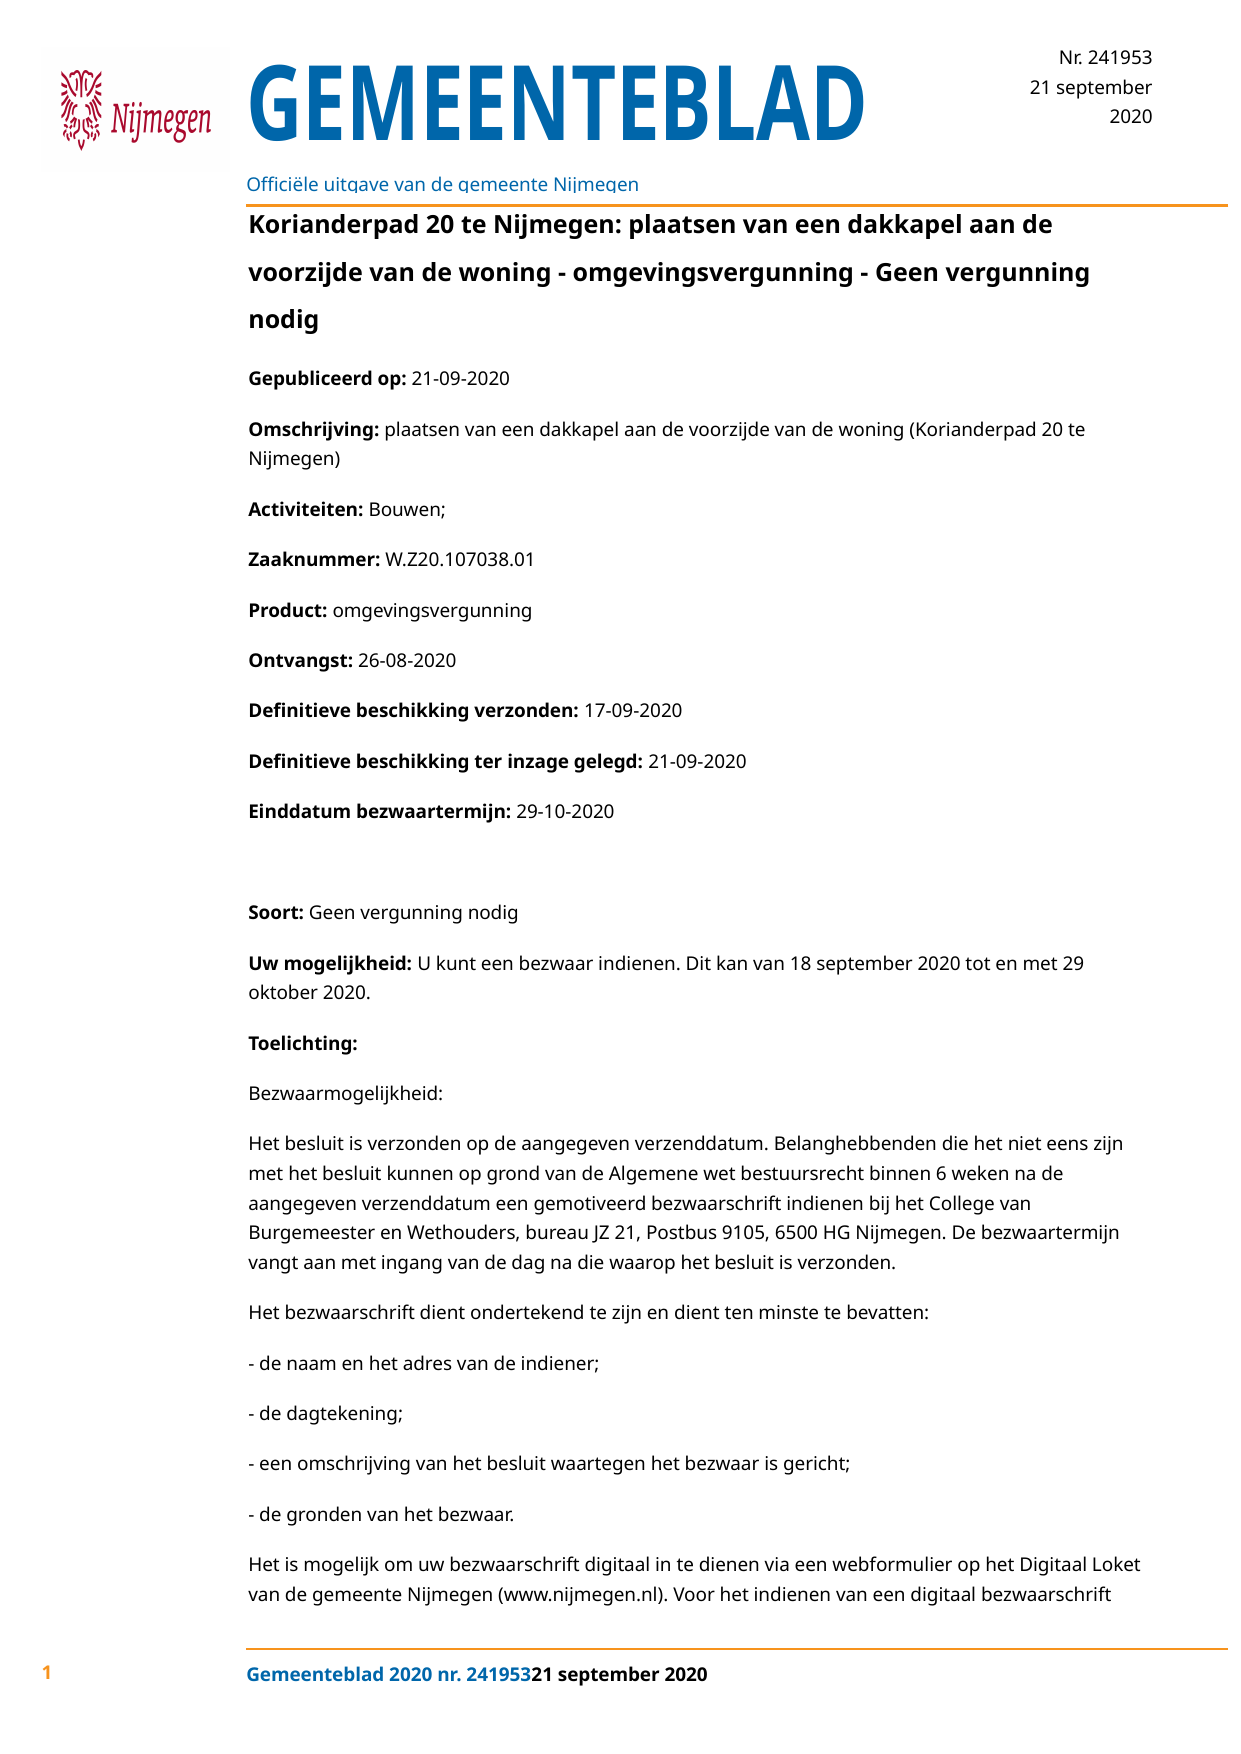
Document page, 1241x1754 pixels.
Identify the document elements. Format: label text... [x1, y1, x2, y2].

text Einddatum bezwaartermijn: 29-10-2020 [248, 798, 1152, 824]
text Gepubliceerd op: 21-09-2020 [248, 366, 1152, 391]
text - de naam en het adres van de indiener; [248, 1350, 1152, 1375]
text Product: omgevingsvergunning [248, 597, 1152, 622]
text Activiteiten: Bouwen; [248, 496, 1152, 522]
text Zaaknummer: W.Z20.107038.01 [248, 546, 1152, 572]
text Het is mogelijk om uw bezwaarschrift digitaal in te dienen via een webformulier op het Digitaal Loket van de gemeente Nijmegen (www.nijmegen.nl). Voor het indienen van een digitaal bezwaarschrift [248, 1551, 1152, 1607]
text Definitieve beschikking verzonden: 17-09-2020 [248, 698, 1152, 723]
text - de dagtekening; [248, 1400, 1152, 1426]
text Het bezwaarschrift dient ondertekend te zijn en dient ten minste te bevatten: [248, 1299, 1152, 1325]
text - een omschrijving van het besluit waartegen het bezwaar is gericht; [248, 1451, 1152, 1476]
text Het besluit is verzonden op de aangegeven verzenddatum. Belanghebbenden die het niet eens zijn met het besluit kunnen op grond van de Algemene wet bestuursrecht binnen 6 weken na de aangegeven verzenddatum een gemotiveerd bezwaarschrift indienen bij het College van Burgemeester en Wethouders, bureau JZ 21, Postbus 9105, 6500 HG Nijmegen. De bezwaartermijn vangt aan met ingang van de dag na die waarop het besluit is verzonden. [248, 1131, 1152, 1274]
picture [41, 47, 231, 172]
text Korianderpad 20 te Nijmegen: plaatsen van een dakkapel aan de voorzijde van de woning - omgevingsvergunning - Geen vergunning nodig [248, 207, 1152, 336]
text Definitieve beschikking ter inzage gelegd: 21-09-2020 [248, 748, 1152, 774]
text Soort: Geen vergunning nodig [248, 899, 1152, 925]
text - de gronden van het bezwaar. [248, 1501, 1152, 1527]
text Uw mogelijkheid: U kunt een bezwaar indienen. Dit kan van 18 september 2020 tot en met 29 oktober 2020. [248, 950, 1152, 1005]
text Toelichting: [248, 1030, 1152, 1055]
text Omschrijving: plaatsen van een dakkapel aan de voorzijde van de woning (Korianderpad 20 te Nijmegen) [248, 416, 1152, 471]
text Ontvangst: 26-08-2020 [248, 647, 1152, 673]
text Bezwaarmogelijkheid: [248, 1080, 1152, 1106]
